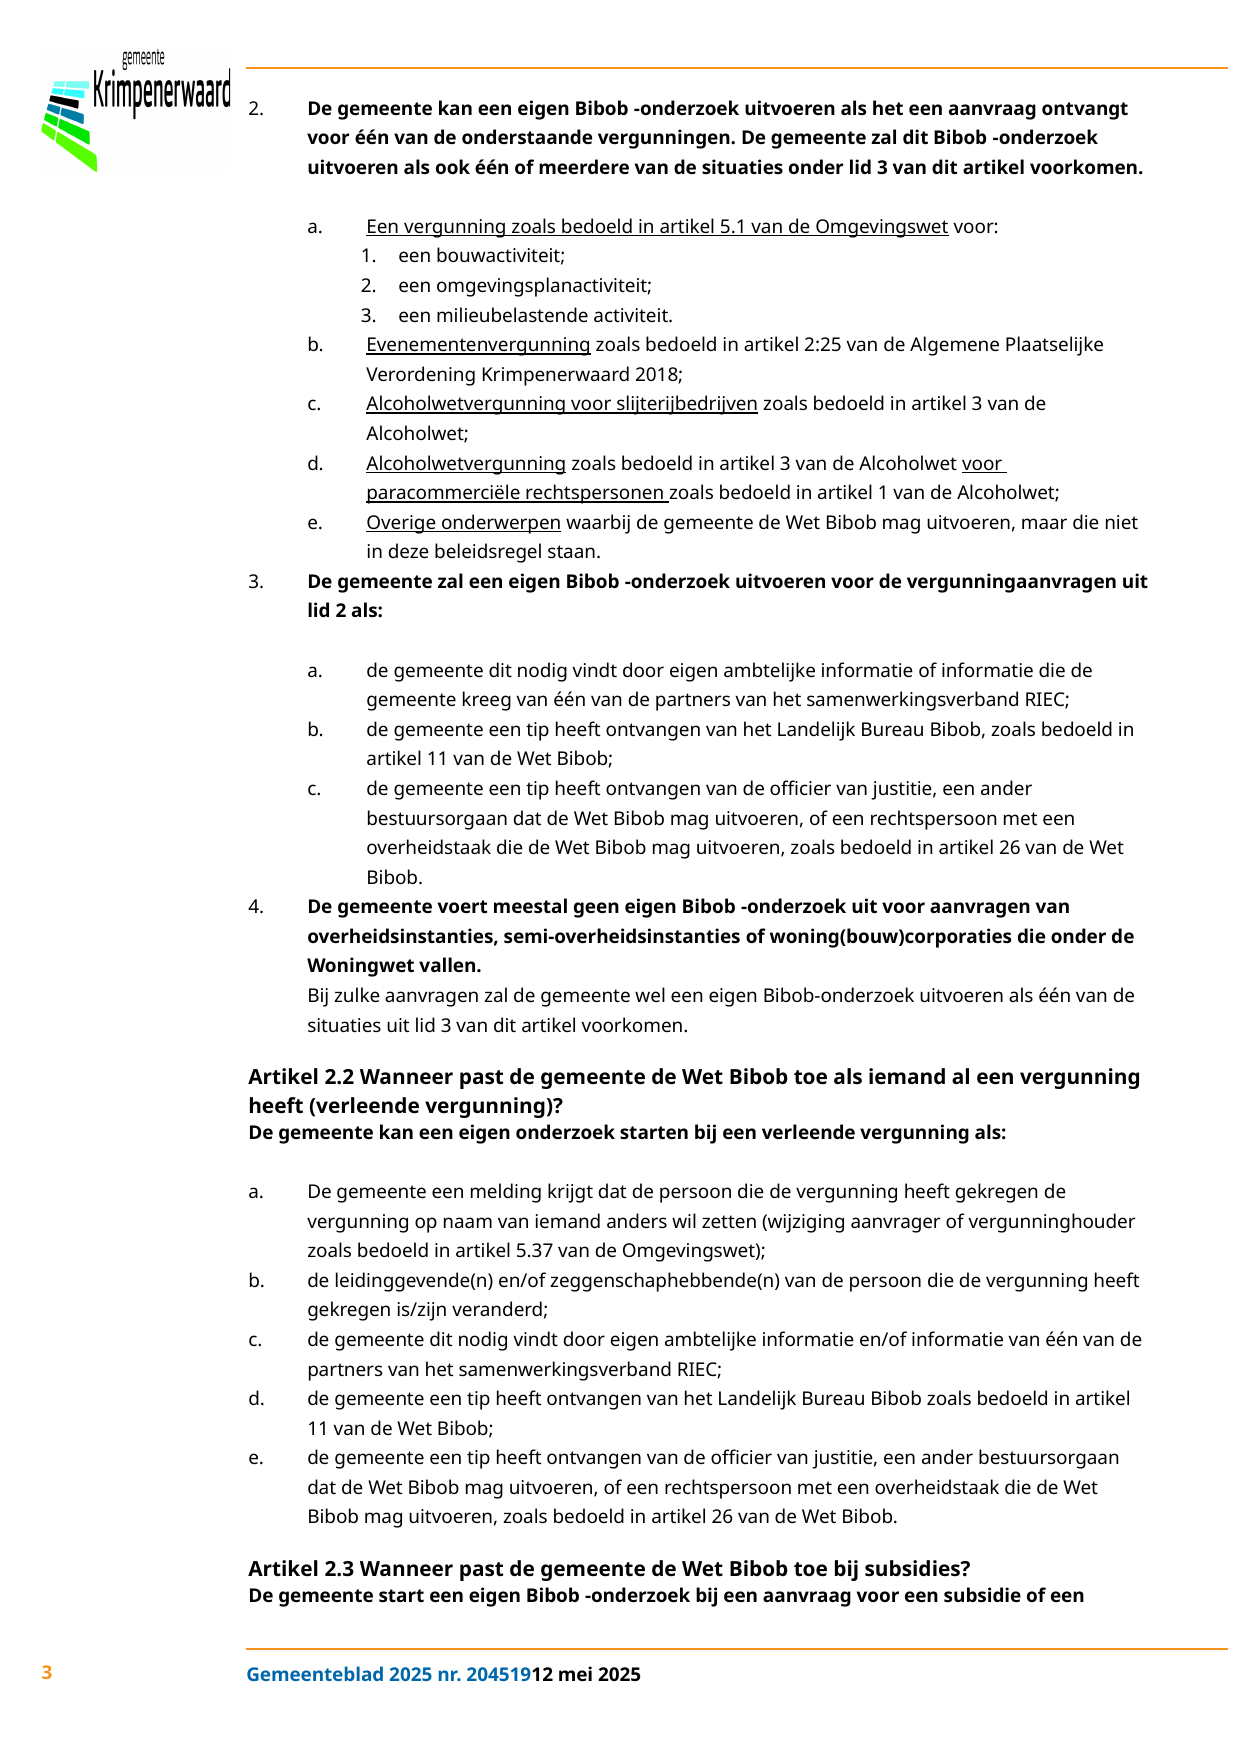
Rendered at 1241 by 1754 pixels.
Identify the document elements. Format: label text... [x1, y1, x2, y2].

list Alcoholwetvergunning voor slijterijbedrijven zoals bedoeld in artikel 3 van de Alcoholwet; [307, 391, 1152, 446]
list de gemeente dit nodig vindt door eigen ambtelijke informatie en/of informatie van één van de partners van het samenwerkingsverband RIEC; [248, 1326, 1152, 1382]
list De gemeente kan een eigen Bibob -onderzoek uitvoeren als het een aanvraag ontvangt voor één van de onderstaande vergunningen. De gemeente zal dit Bibob -onderzoek uitvoeren als ook één of meerdere van de situaties onder lid 3 van dit artikel voorkomen. [248, 95, 1152, 180]
list de gemeente een tip heeft ontvangen van de officier van justitie, een ander bestuursorgaan dat de Wet Bibob mag uitvoeren, of een rechtspersoon met een overheidstaak die de Wet Bibob mag uitvoeren, zoals bedoeld in artikel 26 van de Wet Bibob. [248, 1444, 1152, 1529]
list een milieubelastende activiteit. [361, 302, 1152, 328]
text Artikel 2.2 Wanneer past de gemeente de Wet Bibob toe als iemand al een vergunning heeft (verleende vergunning)? [248, 1062, 1152, 1119]
list Evenementenvergunning zoals bedoeld in artikel 2:25 van de Algemene Plaatselijke Verordening Krimpenerwaard 2018; [307, 331, 1152, 387]
list een omgevingsplanactiviteit; [361, 272, 1152, 298]
list de gemeente een tip heeft ontvangen van de officier van justitie, een ander bestuursorgaan dat de Wet Bibob mag uitvoeren, of een rechtspersoon met een overheidstaak die de Wet Bibob mag uitvoeren, zoals bedoeld in artikel 26 van de Wet Bibob. [307, 775, 1152, 890]
list Bij zulke aanvragen zal de gemeente wel een eigen Bibob-onderzoek uitvoeren als één van de situaties uit lid 3 van dit artikel voorkomen. [248, 982, 1152, 1038]
list Alcoholwetvergunning zoals bedoeld in artikel 3 van de Alcoholwet voor paracommerciële rechtspersonen zoals bedoeld in artikel 1 van de Alcoholwet; [307, 450, 1152, 505]
list De gemeente een melding krijgt dat de persoon die de vergunning heeft gekregen de vergunning op naam van iemand anders wil zetten (wijziging aanvrager of vergunninghouder zoals bedoeld in artikel 5.37 van de Omgevingswet); [248, 1178, 1152, 1263]
list een bouwactiviteit; [361, 243, 1152, 268]
list Een vergunning zoals bedoeld in artikel 5.1 van de Omgevingswet voor: [307, 213, 1152, 239]
list De gemeente voert meestal geen eigen Bibob -onderzoek uit voor aanvragen van overheidsinstanties, semi-overheidsinstanties of woning(bouw)corporaties die onder de Woningwet vallen. [248, 893, 1152, 978]
text De gemeente start een eigen Bibob -onderzoek bij een aanvraag voor een subsidie of een [248, 1583, 1152, 1608]
list de gemeente een tip heeft ontvangen van het Landelijk Bureau Bibob, zoals bedoeld in artikel 11 van de Wet Bibob; [307, 716, 1152, 771]
text Artikel 2.3 Wanneer past de gemeente de Wet Bibob toe bij subsidies? [248, 1554, 1152, 1583]
list De gemeente zal een eigen Bibob -onderzoek uitvoeren voor de vergunningaanvragen uit lid 2 als: [248, 568, 1152, 623]
picture [41, 47, 231, 172]
text De gemeente kan een eigen onderzoek starten bij een verleende vergunning als: [248, 1119, 1152, 1145]
list Overige onderwerpen waarbij de gemeente de Wet Bibob mag uitvoeren, maar die niet in deze beleidsregel staan. [307, 509, 1152, 564]
list de gemeente dit nodig vindt door eigen ambtelijke informatie of informatie die de gemeente kreeg van één van de partners van het samenwerkingsverband RIEC; [307, 657, 1152, 712]
list de gemeente een tip heeft ontvangen van het Landelijk Bureau Bibob zoals bedoeld in artikel 11 van de Wet Bibob; [248, 1385, 1152, 1441]
list de leidinggevende(n) en/of zeggenschaphebbende(n) van de persoon die de vergunning heeft gekregen is/zijn veranderd; [248, 1267, 1152, 1322]
